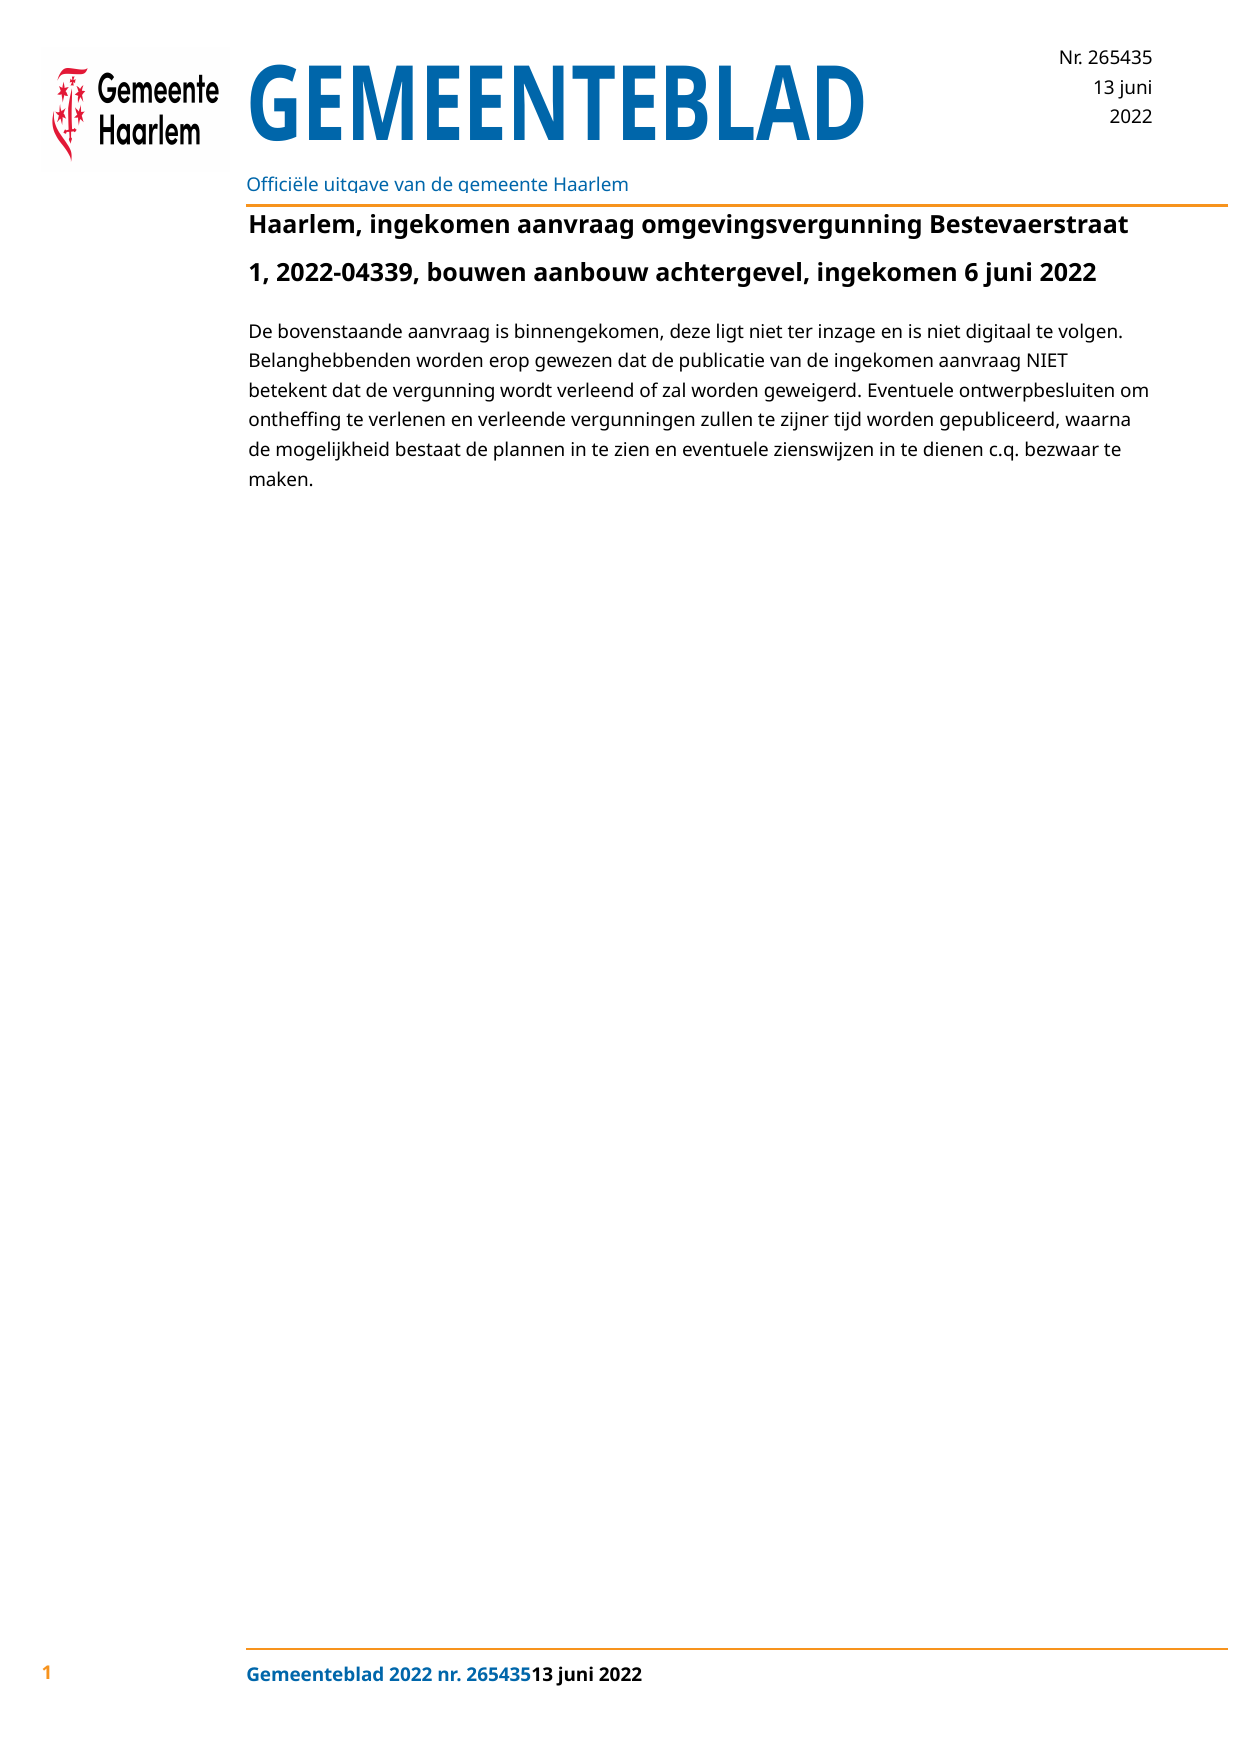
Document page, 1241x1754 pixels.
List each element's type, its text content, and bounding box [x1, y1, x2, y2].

picture [41, 47, 231, 172]
text Haarlem, ingekomen aanvraag omgevingsvergunning Bestevaerstraat 1, 2022-04339, bouwen aanbouw achtergevel, ingekomen 6 juni 2022 [248, 207, 1152, 288]
text De bovenstaande aanvraag is binnengekomen, deze ligt niet ter inzage en is niet digitaal te volgen. Belanghebbenden worden erop gewezen dat de publicatie van de ingekomen aanvraag NIET betekent dat de vergunning wordt verleend of zal worden geweigerd. Eventuele ontwerpbesluiten om ontheffing te verlenen en verleende vergunningen zullen te zijner tijd worden gepubliceerd, waarna de mogelijkheid bestaat de plannen in te zien en eventuele zienswijzen in te dienen c.q. bezwaar te maken. [248, 318, 1152, 492]
